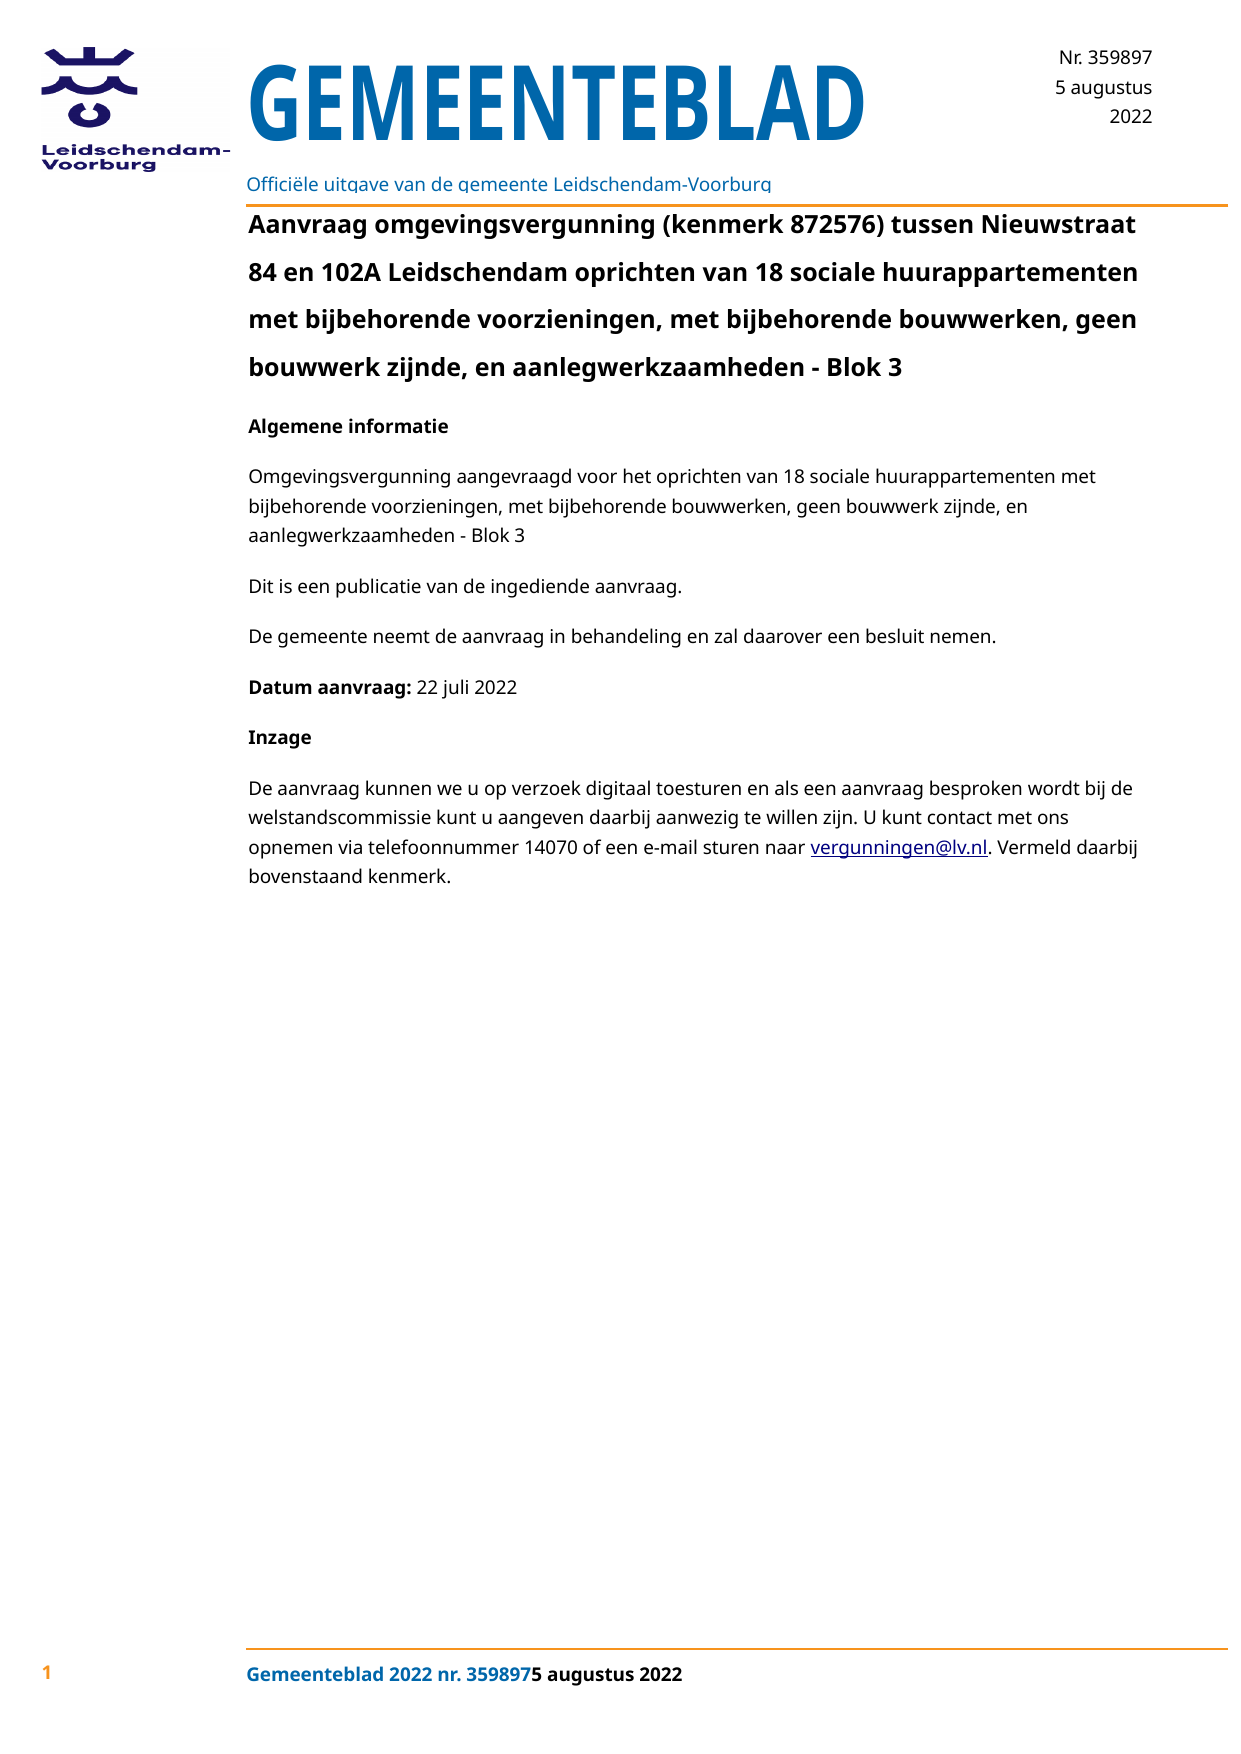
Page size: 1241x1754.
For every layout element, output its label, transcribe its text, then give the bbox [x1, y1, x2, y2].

text Aanvraag omgevingsvergunning (kenmerk 872576) tussen Nieuwstraat 84 en 102A Leidschendam oprichten van 18 sociale huurappartementen met bijbehorende voorzieningen, met bijbehorende bouwwerken, geen bouwwerk zijnde, en aanlegwerkzaamheden - Blok 3 [248, 207, 1152, 384]
text De gemeente neemt de aanvraag in behandeling en zal daarover een besluit nemen. [248, 623, 1152, 649]
text Inzage [248, 724, 1152, 750]
text De aanvraag kunnen we u op verzoek digitaal toesturen en als een aanvraag besproken wordt bij de welstandscommissie kunt u aangeven daarbij aanwezig te willen zijn. U kunt contact met ons opnemen via telefoonnummer 14070 of een e-mail sturen naar vergunningen@lv.nl. Vermeld daarbij bovenstaand kenmerk. [248, 775, 1152, 889]
picture [41, 47, 231, 172]
text Datum aanvraag: 22 juli 2022 [248, 674, 1152, 700]
text Dit is een publicatie van de ingediende aanvraag. [248, 573, 1152, 599]
text Algemene informatie [248, 413, 1152, 439]
text Omgevingsvergunning aangevraagd voor het oprichten van 18 sociale huurappartementen met bijbehorende voorzieningen, met bijbehorende bouwwerken, geen bouwwerk zijnde, en aanlegwerkzaamheden - Blok 3 [248, 463, 1152, 548]
